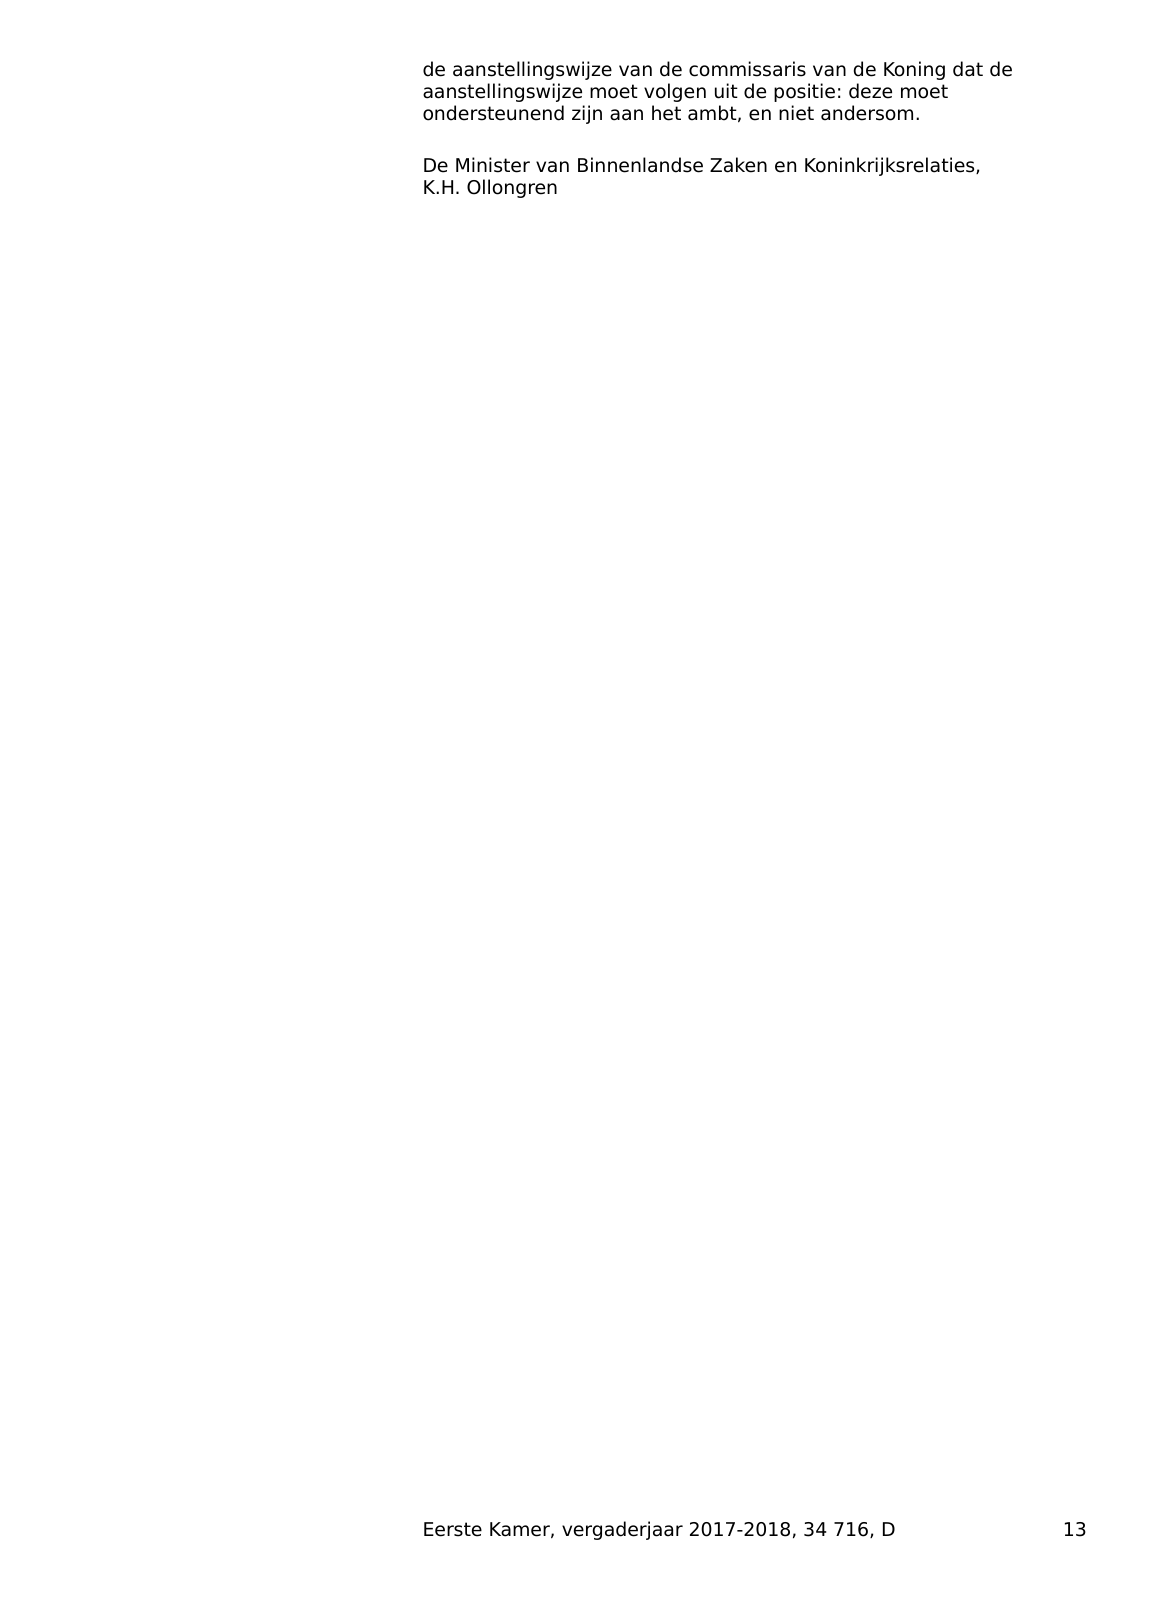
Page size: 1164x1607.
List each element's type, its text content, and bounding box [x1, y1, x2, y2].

text de aanstellingswijze van de commissaris van de Koning dat de aanstellingswijze moet volgen uit de positie: deze moet ondersteunend zijn aan het ambt, en niet andersom. [422, 59, 1087, 125]
text De Minister van Binnenlandse Zaken en Koninkrijksrelaties, K.H. Ollongren [422, 155, 1087, 199]
